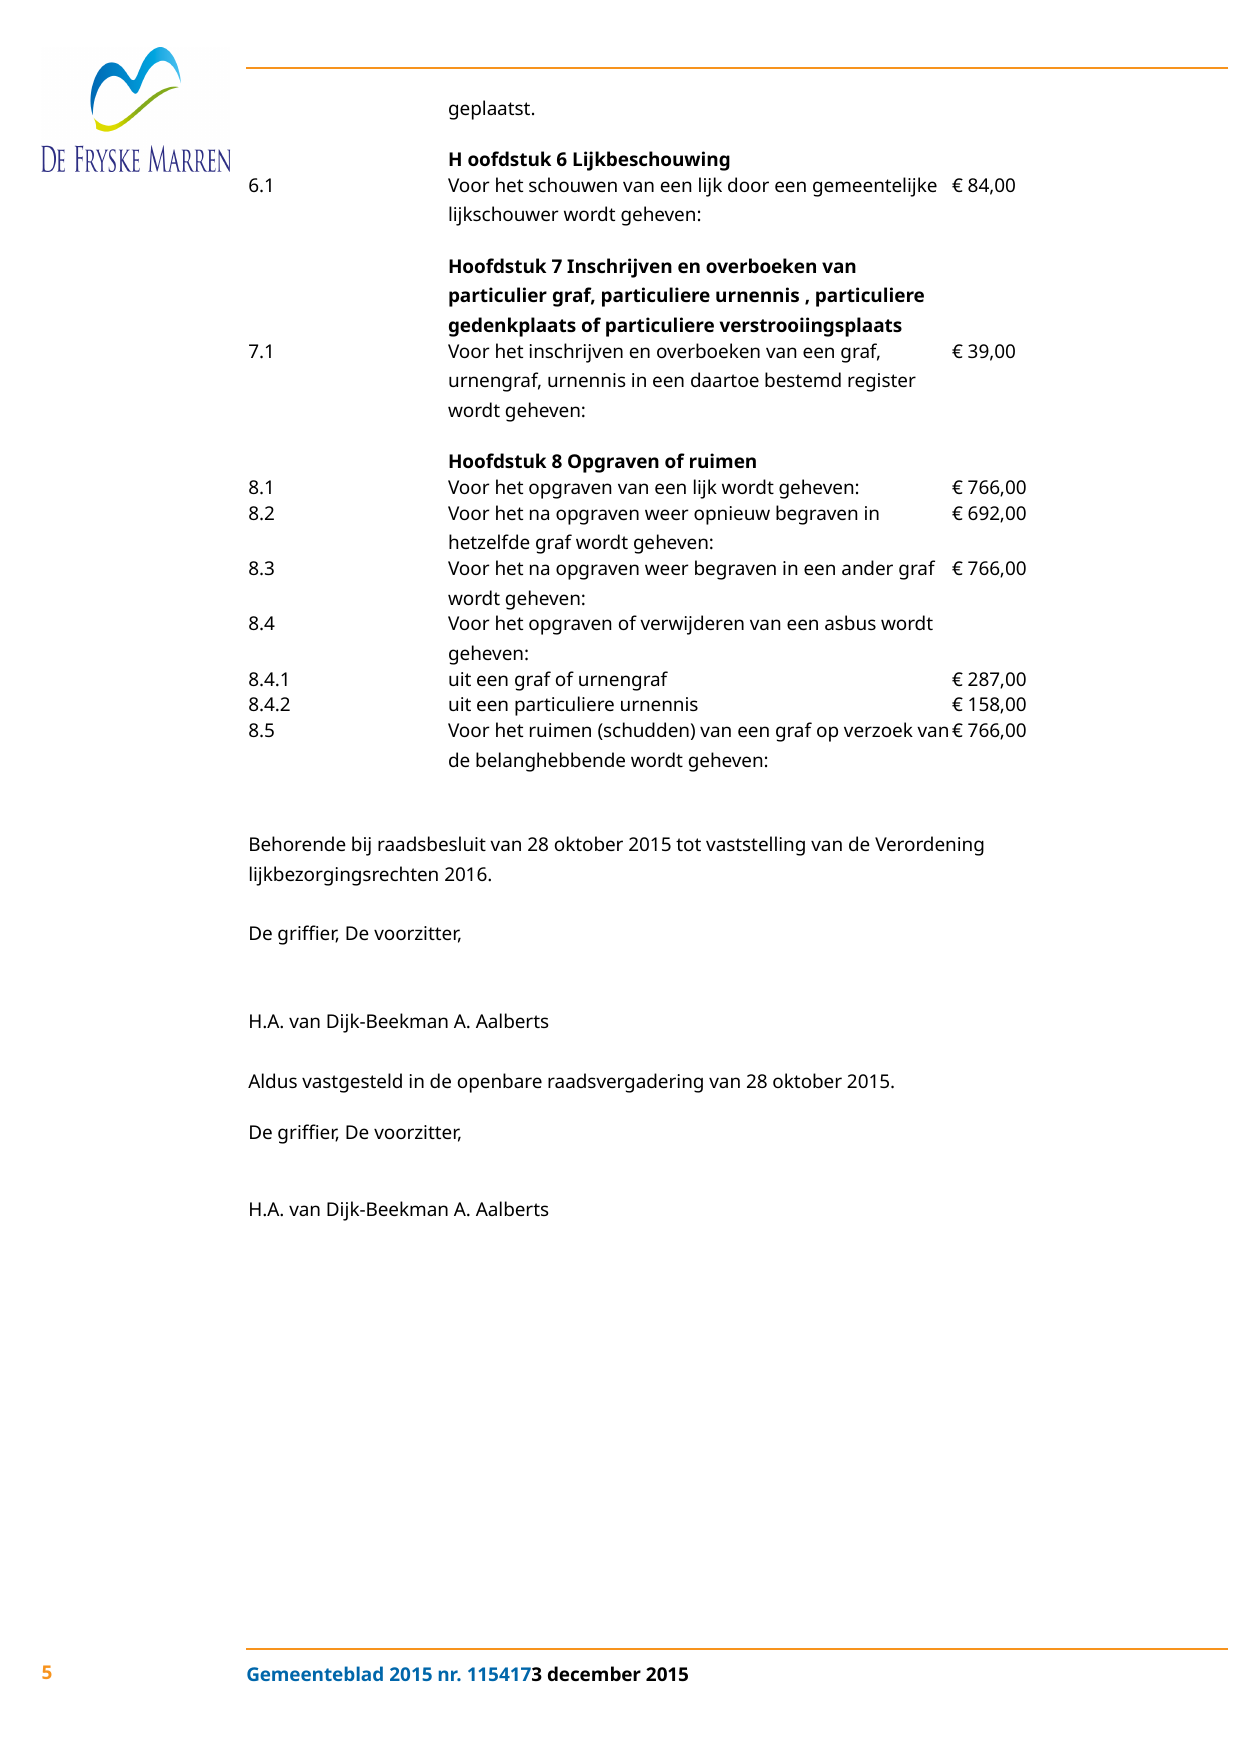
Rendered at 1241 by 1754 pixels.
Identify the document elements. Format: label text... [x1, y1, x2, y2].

table_cell geplaatst. [448, 95, 952, 121]
table_cell € 766,00 [952, 474, 1152, 500]
table_cell € 84,00 [952, 172, 1152, 227]
text De griffier, De voorzitter, [248, 1119, 1152, 1145]
table_cell € 39,00 [952, 338, 1152, 423]
table_cell 8.3 [248, 555, 448, 611]
table_cell uit een particuliere urnennis [448, 692, 952, 717]
table_cell [952, 449, 1152, 474]
text H.A. van Dijk-Beekman A. Aalberts [248, 1009, 1152, 1034]
table_cell H oofdstuk 6 Lijkbeschouwing [448, 146, 952, 172]
table_cell [448, 121, 952, 146]
text H.A. van Dijk-Beekman A. Aalberts [248, 1197, 1152, 1222]
table_cell [952, 423, 1152, 448]
table_cell [248, 253, 448, 338]
table_cell 8.5 [248, 718, 448, 773]
table_cell € 287,00 [952, 666, 1152, 692]
table_cell 8.4 [248, 611, 448, 666]
text Aldus vastgesteld in de openbare raadsvergadering van 28 oktober 2015. [248, 1068, 1152, 1094]
table_cell 7.1 [248, 338, 448, 423]
table_cell [248, 95, 448, 121]
table_cell 8.4.2 [248, 692, 448, 717]
table_cell [952, 253, 1152, 338]
table_cell Hoofdstuk 7 Inschrijven en overboeken van particulier graf, particuliere urnennis , particuliere gedenkplaats of particuliere verstrooiingsplaats [448, 253, 952, 338]
table_cell [952, 227, 1152, 253]
text Behorende bij raadsbesluit van 28 oktober 2015 tot vaststelling van de Verordening lijkbezorgingsrechten 2016. [248, 831, 1152, 887]
table_cell Hoofdstuk 8 Opgraven of ruimen [448, 449, 952, 474]
text De griffier, De voorzitter, [248, 920, 1152, 946]
table_cell [448, 423, 952, 448]
table_cell Voor het opgraven van een lijk wordt geheven: [448, 474, 952, 500]
picture [41, 47, 231, 172]
table_cell Voor het schouwen van een lijk door een gemeentelijke lijkschouwer wordt geheven: [448, 172, 952, 227]
table_cell € 158,00 [952, 692, 1152, 717]
table_cell € 766,00 [952, 555, 1152, 611]
table_cell [248, 121, 448, 146]
table_cell [952, 95, 1152, 121]
table_cell [952, 611, 1152, 666]
table_cell 8.2 [248, 500, 448, 555]
table_cell [952, 773, 1152, 798]
table_cell Voor het ruimen (schudden) van een graf op verzoek van de belanghebbende wordt geheven: [448, 718, 952, 773]
table_cell € 692,00 [952, 500, 1152, 555]
table_cell Voor het na opgraven weer opnieuw begraven in hetzelfde graf wordt geheven: [448, 500, 952, 555]
table_cell [248, 146, 448, 172]
table_cell [448, 227, 952, 253]
table_cell 8.4.1 [248, 666, 448, 692]
table_cell Voor het inschrijven en overboeken van een graf, urnengraf, urnennis in een daartoe bestemd register wordt geheven: [448, 338, 952, 423]
table_cell uit een graf of urnengraf [448, 666, 952, 692]
table_cell Voor het opgraven of verwijderen van een asbus wordt geheven: [448, 611, 952, 666]
table_cell [952, 146, 1152, 172]
table_cell 6.1 [248, 172, 448, 227]
table_cell [248, 773, 448, 798]
table_cell Voor het na opgraven weer begraven in een ander graf wordt geheven: [448, 555, 952, 611]
table_cell [248, 449, 448, 474]
table_cell [952, 121, 1152, 146]
table_cell [248, 227, 448, 253]
table_cell [448, 773, 952, 798]
table_cell 8.1 [248, 474, 448, 500]
table_cell € 766,00 [952, 718, 1152, 773]
table_cell [248, 423, 448, 448]
